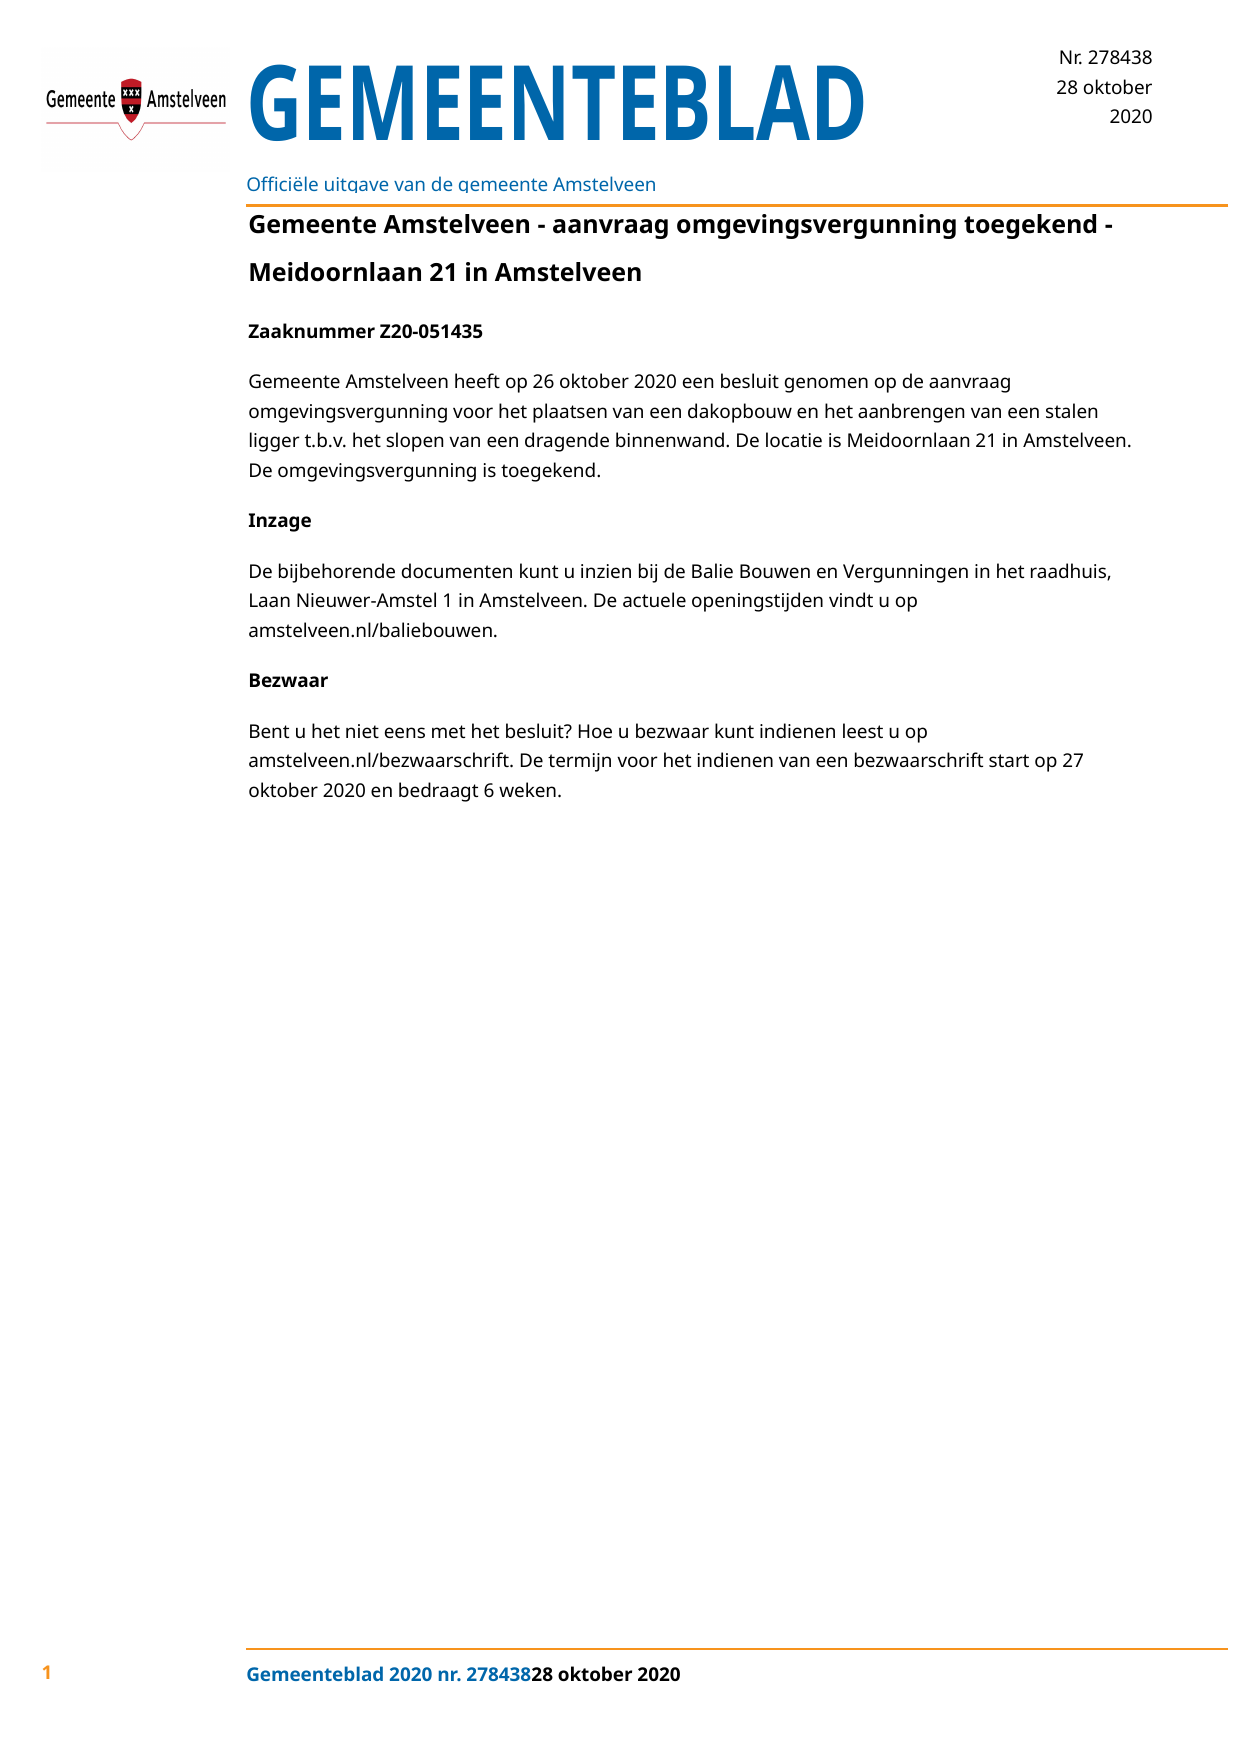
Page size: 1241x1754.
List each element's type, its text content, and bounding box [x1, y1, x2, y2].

text Gemeente Amstelveen heeft op 26 oktober 2020 een besluit genomen op de aanvraag omgevingsvergunning voor het plaatsen van een dakopbouw en het aanbrengen van een stalen ligger t.b.v. het slopen van een dragende binnenwand. De locatie is Meidoornlaan 21 in Amstelveen. De omgevingsvergunning is toegekend. [248, 368, 1152, 483]
text Bezwaar [248, 667, 1152, 693]
text De bijbehorende documenten kunt u inzien bij de Balie Bouwen en Vergunningen in het raadhuis, Laan Nieuwer-Amstel 1 in Amstelveen. De actuele openingstijden vindt u op amstelveen.nl/baliebouwen. [248, 558, 1152, 643]
text Gemeente Amstelveen - aanvraag omgevingsvergunning toegekend - Meidoornlaan 21 in Amstelveen [248, 207, 1152, 288]
text Bent u het niet eens met het besluit? Hoe u bezwaar kunt indienen leest u op amstelveen.nl/bezwaarschrift. De termijn voor het indienen van een bezwaarschrift start op 27 oktober 2020 en bedraagt 6 weken. [248, 718, 1152, 803]
picture [41, 47, 231, 172]
text Zaaknummer Z20-051435 [248, 318, 1152, 344]
text Inzage [248, 507, 1152, 533]
